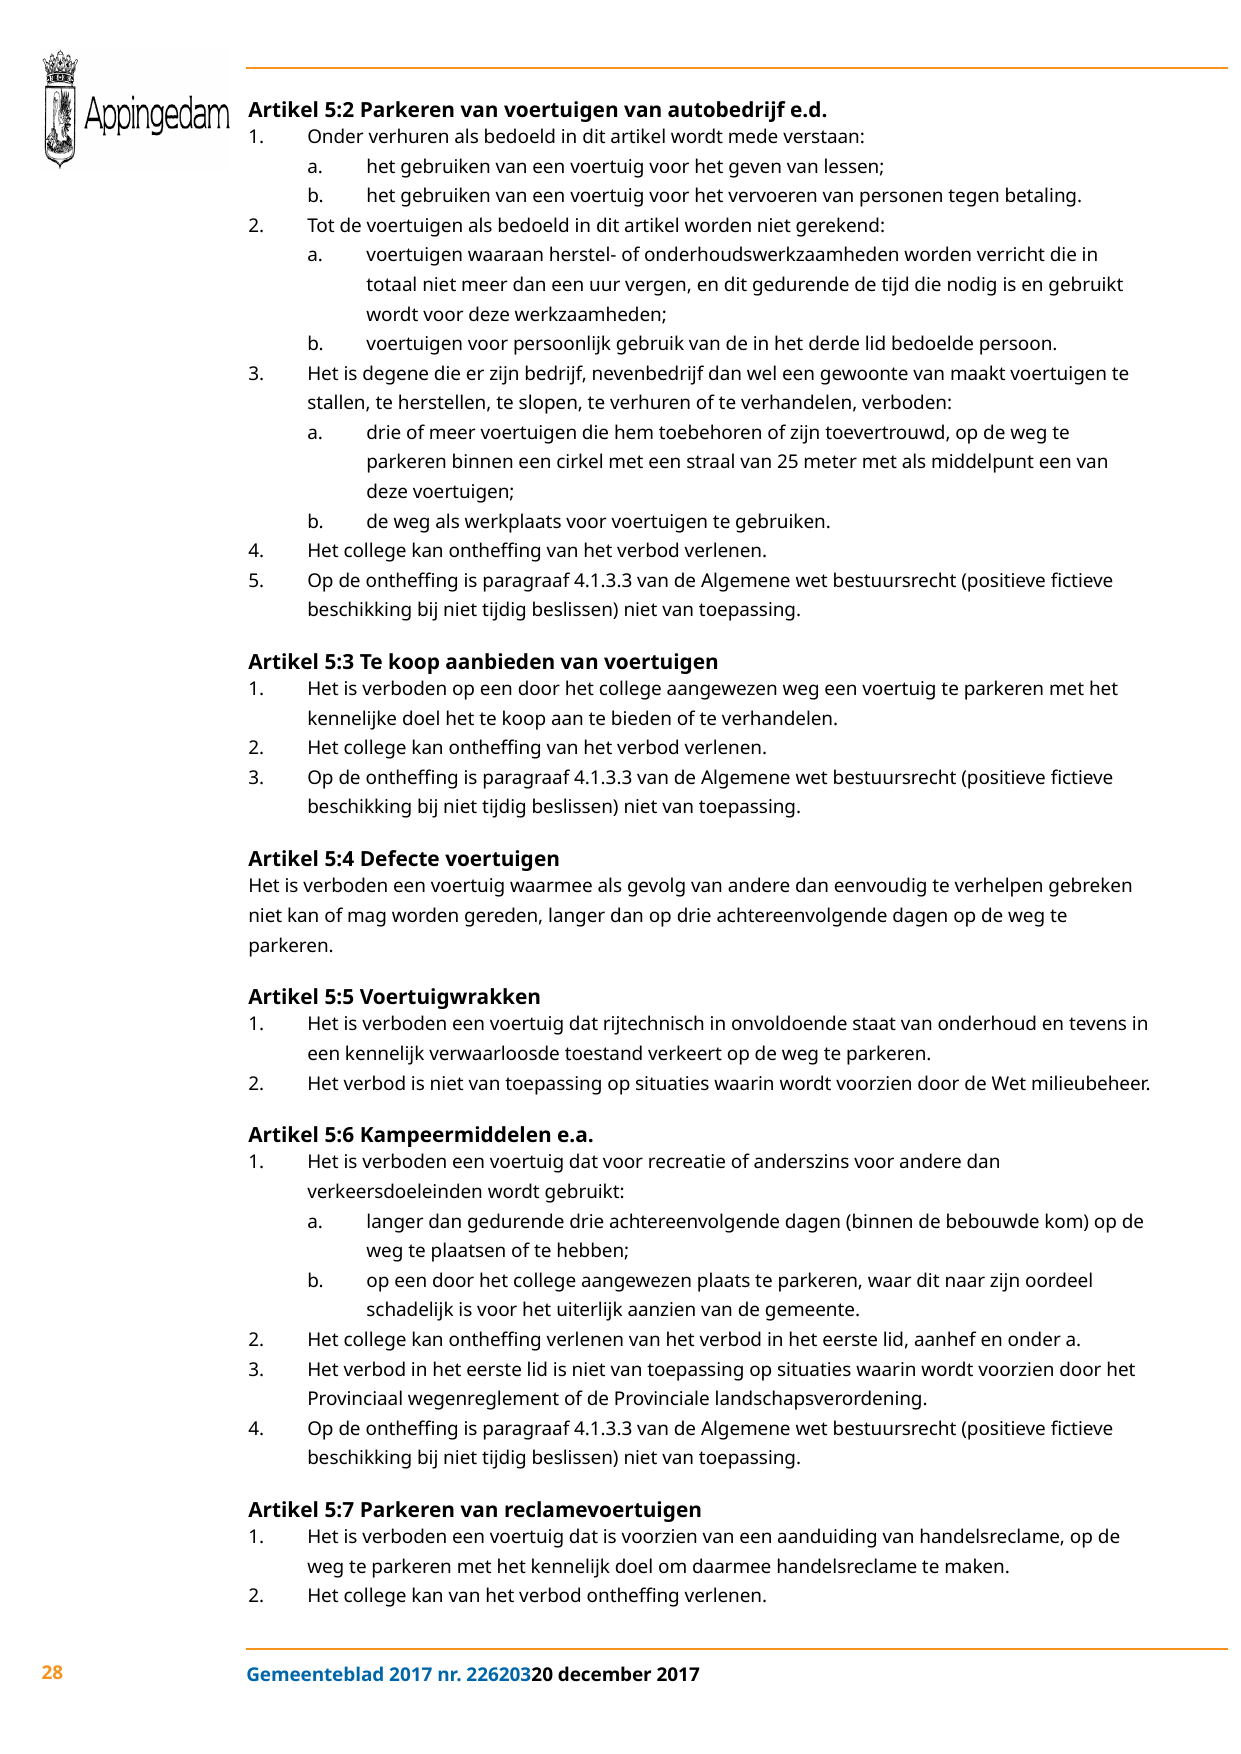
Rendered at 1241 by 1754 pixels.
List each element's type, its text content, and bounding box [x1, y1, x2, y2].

list Het is verboden een voertuig dat is voorzien van een aanduiding van handelsreclame, op de weg te parkeren met het kennelijk doel om daarmee handelsreclame te maken. [248, 1523, 1152, 1579]
list Het is degene die er zijn bedrijf, nevenbedrijf dan wel een gewoonte van maakt voertuigen te stallen, te herstellen, te slopen, te verhuren of te verhandelen, verboden: [248, 360, 1152, 415]
list Op de ontheffing is paragraaf 4.1.3.3 van de Algemene wet bestuursrecht (positieve fictieve beschikking bij niet tijdig beslissen) niet van toepassing. [248, 1415, 1152, 1470]
text Artikel 5:4 Defecte voertuigen [248, 844, 1152, 873]
list Het verbod is niet van toepassing op situaties waarin wordt voorzien door de Wet milieubeheer. [248, 1070, 1152, 1096]
list langer dan gedurende drie achtereenvolgende dagen (binnen de bebouwde kom) op de weg te plaatsen of te hebben; [307, 1208, 1152, 1263]
list voertuigen waaraan herstel- of onderhoudswerkzaamheden worden verricht die in totaal niet meer dan een uur vergen, en dit gedurende de tijd die nodig is en gebruikt wordt voor deze werkzaamheden; [307, 242, 1152, 326]
list Onder verhuren als bedoeld in dit artikel wordt mede verstaan: [248, 123, 1152, 149]
text Artikel 5:2 Parkeren van voertuigen van autobedrijf e.d. [248, 95, 1152, 123]
text Artikel 5:6 Kampeermiddelen e.a. [248, 1120, 1152, 1149]
text Artikel 5:5 Voertuigwrakken [248, 982, 1152, 1011]
list Op de ontheffing is paragraaf 4.1.3.3 van de Algemene wet bestuursrecht (positieve fictieve beschikking bij niet tijdig beslissen) niet van toepassing. [248, 764, 1152, 819]
list het gebruiken van een voertuig voor het vervoeren van personen tegen betaling. [307, 182, 1152, 208]
list Tot de voertuigen als bedoeld in dit artikel worden niet gerekend: [248, 212, 1152, 238]
list Het is verboden op een door het college aangewezen weg een voertuig te parkeren met het kennelijke doel het te koop aan te bieden of te verhandelen. [248, 675, 1152, 731]
list de weg als werkplaats voor voertuigen te gebruiken. [307, 508, 1152, 533]
text Artikel 5:7 Parkeren van reclamevoertuigen [248, 1495, 1152, 1523]
text Het is verboden een voertuig waarmee als gevolg van andere dan eenvoudig te verhelpen gebreken niet kan of mag worden gereden, langer dan op drie achtereenvolgende dagen op de weg te parkeren. [248, 873, 1152, 957]
list Het college kan ontheffing van het verbod verlenen. [248, 734, 1152, 760]
picture [41, 47, 231, 172]
list Op de ontheffing is paragraaf 4.1.3.3 van de Algemene wet bestuursrecht (positieve fictieve beschikking bij niet tijdig beslissen) niet van toepassing. [248, 567, 1152, 622]
list voertuigen voor persoonlijk gebruik van de in het derde lid bedoelde persoon. [307, 330, 1152, 356]
list Het college kan ontheffing van het verbod verlenen. [248, 537, 1152, 563]
list Het is verboden een voertuig dat rijtechnisch in onvoldoende staat van onderhoud en tevens in een kennelijk verwaarloosde toestand verkeert op de weg te parkeren. [248, 1011, 1152, 1066]
text Artikel 5:3 Te koop aanbieden van voertuigen [248, 647, 1152, 675]
list Het college kan van het verbod ontheffing verlenen. [248, 1582, 1152, 1608]
list drie of meer voertuigen die hem toebehoren of zijn toevertrouwd, op de weg te parkeren binnen een cirkel met een straal van 25 meter met als middelpunt een van deze voertuigen; [307, 419, 1152, 504]
list Het is verboden een voertuig dat voor recreatie of anderszins voor andere dan verkeersdoeleinden wordt gebruikt: [248, 1149, 1152, 1204]
list Het verbod in het eerste lid is niet van toepassing op situaties waarin wordt voorzien door het Provinciaal wegenreglement of de Provinciale landschapsverordening. [248, 1356, 1152, 1411]
list Het college kan ontheffing verlenen van het verbod in het eerste lid, aanhef en onder a. [248, 1326, 1152, 1352]
list op een door het college aangewezen plaats te parkeren, waar dit naar zijn oordeel schadelijk is voor het uiterlijk aanzien van de gemeente. [307, 1267, 1152, 1322]
list het gebruiken van een voertuig voor het geven van lessen; [307, 153, 1152, 178]
